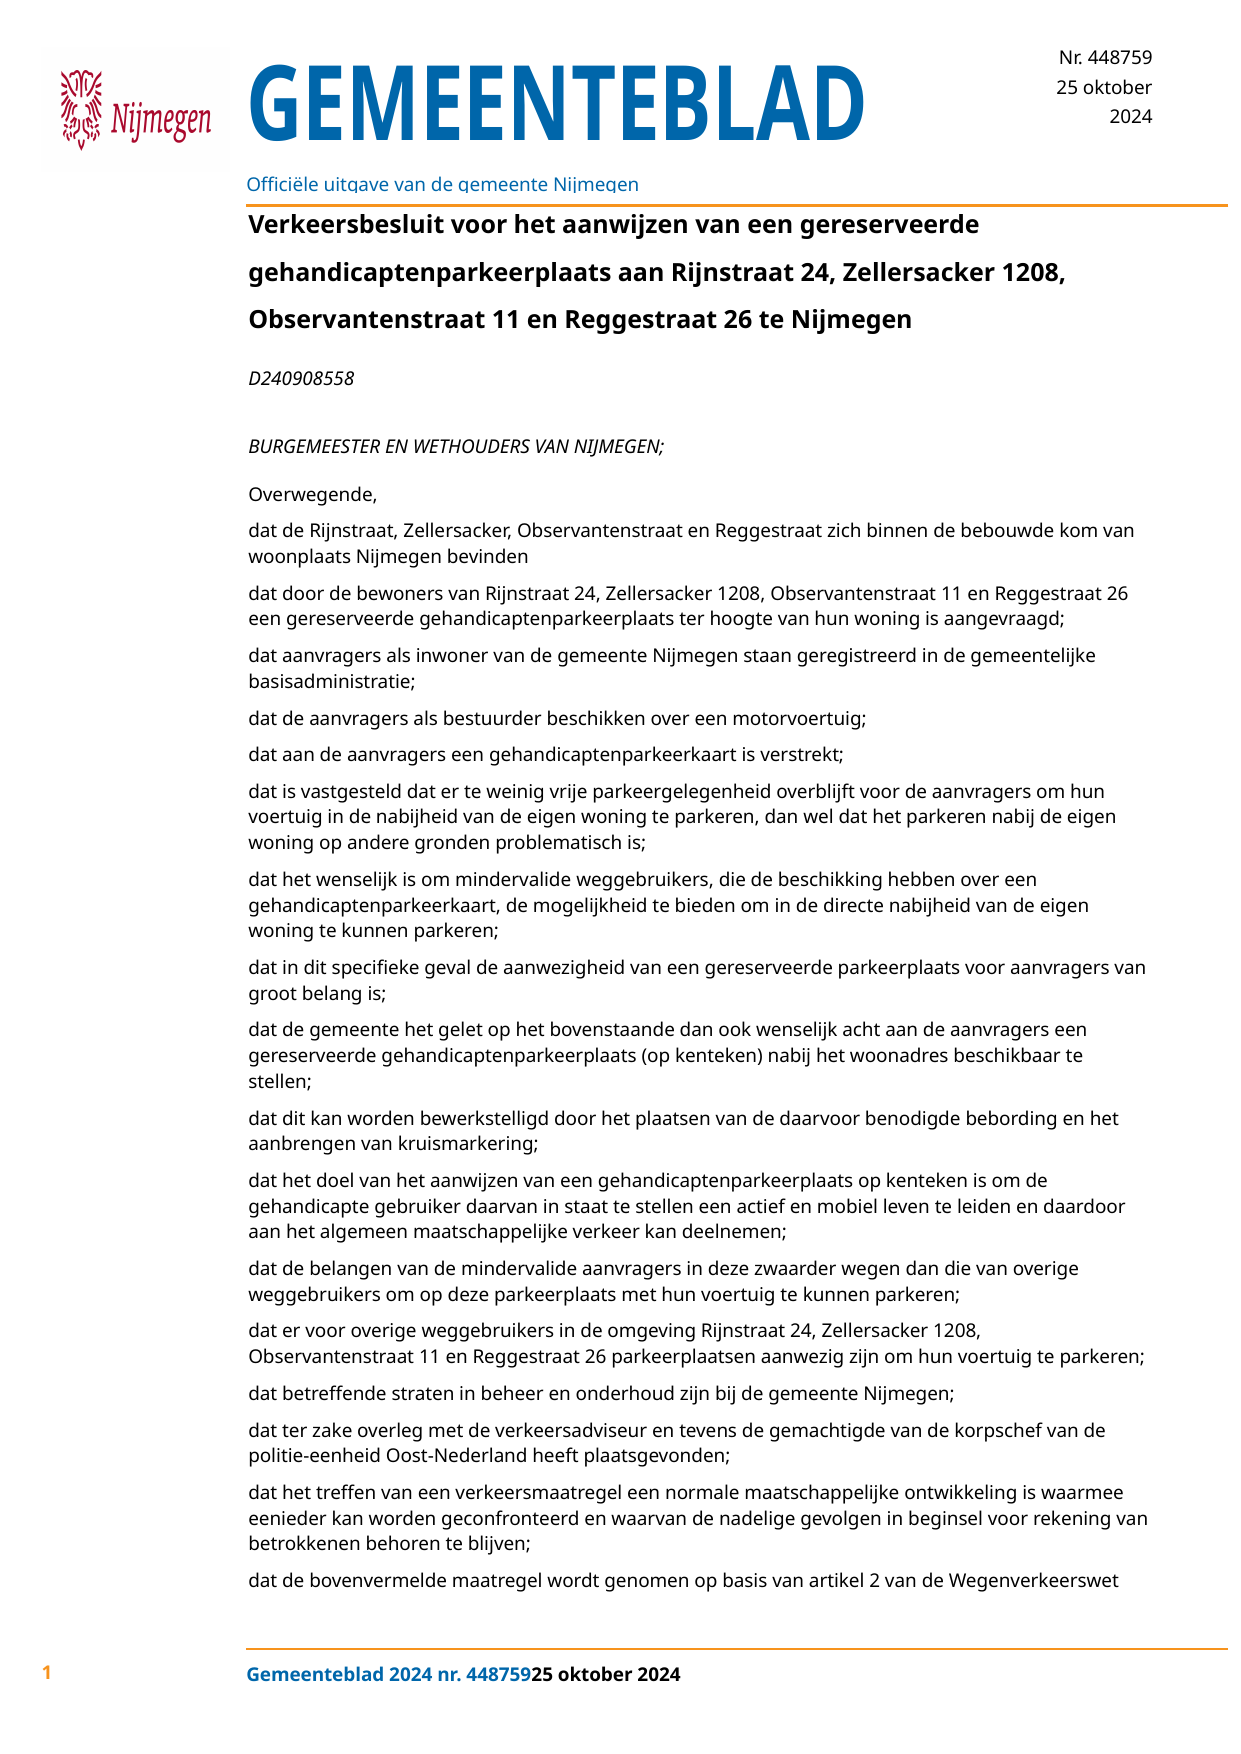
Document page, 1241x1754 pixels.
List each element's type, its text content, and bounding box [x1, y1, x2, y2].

text dat ter zake overleg met de verkeersadviseur en tevens de gemachtigde van de korpschef van de politie-eenheid Oost-Nederland heeft plaatsgevonden; [248, 1417, 1152, 1468]
text dat dit kan worden bewerkstelligd door het plaatsen van de daarvoor benodigde bebording en het aanbrengen van kruismarkering; [248, 1105, 1152, 1156]
text D240908558 [248, 366, 1152, 391]
text dat het doel van het aanwijzen van een gehandicaptenparkeerplaats op kenteken is om de gehandicapte gebruiker daarvan in staat te stellen een actief en mobiel leven te leiden en daardoor aan het algemeen maatschappelijke verkeer kan deelnemen; [248, 1167, 1152, 1244]
text dat betreffende straten in beheer en onderhoud zijn bij de gemeente Nijmegen; [248, 1380, 1152, 1406]
text Overwegende, [248, 481, 1152, 507]
text dat de belangen van de mindervalide aanvragers in deze zwaarder wegen dan die van overige weggebruikers om op deze parkeerplaats met hun voertuig te kunnen parkeren; [248, 1255, 1152, 1307]
text dat de bovenvermelde maatregel wordt genomen op basis van artikel 2 van de Wegenverkeerswet [248, 1567, 1152, 1593]
text dat de gemeente het gelet op het bovenstaande dan ook wenselijk acht aan de aanvragers een gereserveerde gehandicaptenparkeerplaats (op kenteken) nabij het woonadres beschikbaar te stellen; [248, 1017, 1152, 1094]
text BURGEMEESTER EN WETHOUDERS VAN NIJMEGEN; [248, 433, 1152, 459]
text dat is vastgesteld dat er te weinig vrije parkeergelegenheid overblijft voor de aanvragers om hun voertuig in de nabijheid van de eigen woning te parkeren, dan wel dat het parkeren nabij de eigen woning op andere gronden problematisch is; [248, 778, 1152, 855]
picture [41, 47, 231, 172]
text dat er voor overige weggebruikers in de omgeving Rijnstraat 24, Zellersacker 1208, Observantenstraat 11 en Reggestraat 26 parkeerplaatsen aanwezig zijn om hun voertuig te parkeren; [248, 1318, 1152, 1369]
text dat de Rijnstraat, Zellersacker, Observantenstraat en Reggestraat zich binnen de bebouwde kom van woonplaats Nijmegen bevinden [248, 517, 1152, 569]
text dat het treffen van een verkeersmaatregel een normale maatschappelijke ontwikkeling is waarmee eenieder kan worden geconfronteerd en waarvan de nadelige gevolgen in beginsel voor rekening van betrokkenen behoren te blijven; [248, 1479, 1152, 1556]
text Verkeersbesluit voor het aanwijzen van een gereserveerde gehandicaptenparkeerplaats aan Rijnstraat 24, Zellersacker 1208, Observantenstraat 11 en Reggestraat 26 te Nijmegen [248, 207, 1152, 336]
text dat het wenselijk is om mindervalide weggebruikers, die de beschikking hebben over een gehandicaptenparkeerkaart, de mogelijkheid te bieden om in de directe nabijheid van de eigen woning te kunnen parkeren; [248, 866, 1152, 943]
text dat de aanvragers als bestuurder beschikken over een motorvoertuig; [248, 705, 1152, 730]
text dat in dit specifieke geval de aanwezigheid van een gereserveerde parkeerplaats voor aanvragers van groot belang is; [248, 954, 1152, 1006]
text dat aanvragers als inwoner van de gemeente Nijmegen staan geregistreerd in de gemeentelijke basisadministratie; [248, 642, 1152, 694]
text dat door de bewoners van Rijnstraat 24, Zellersacker 1208, Observantenstraat 11 en Reggestraat 26 een gereserveerde gehandicaptenparkeerplaats ter hoogte van hun woning is aangevraagd; [248, 580, 1152, 631]
text dat aan de aanvragers een gehandicaptenparkeerkaart is verstrekt; [248, 741, 1152, 767]
